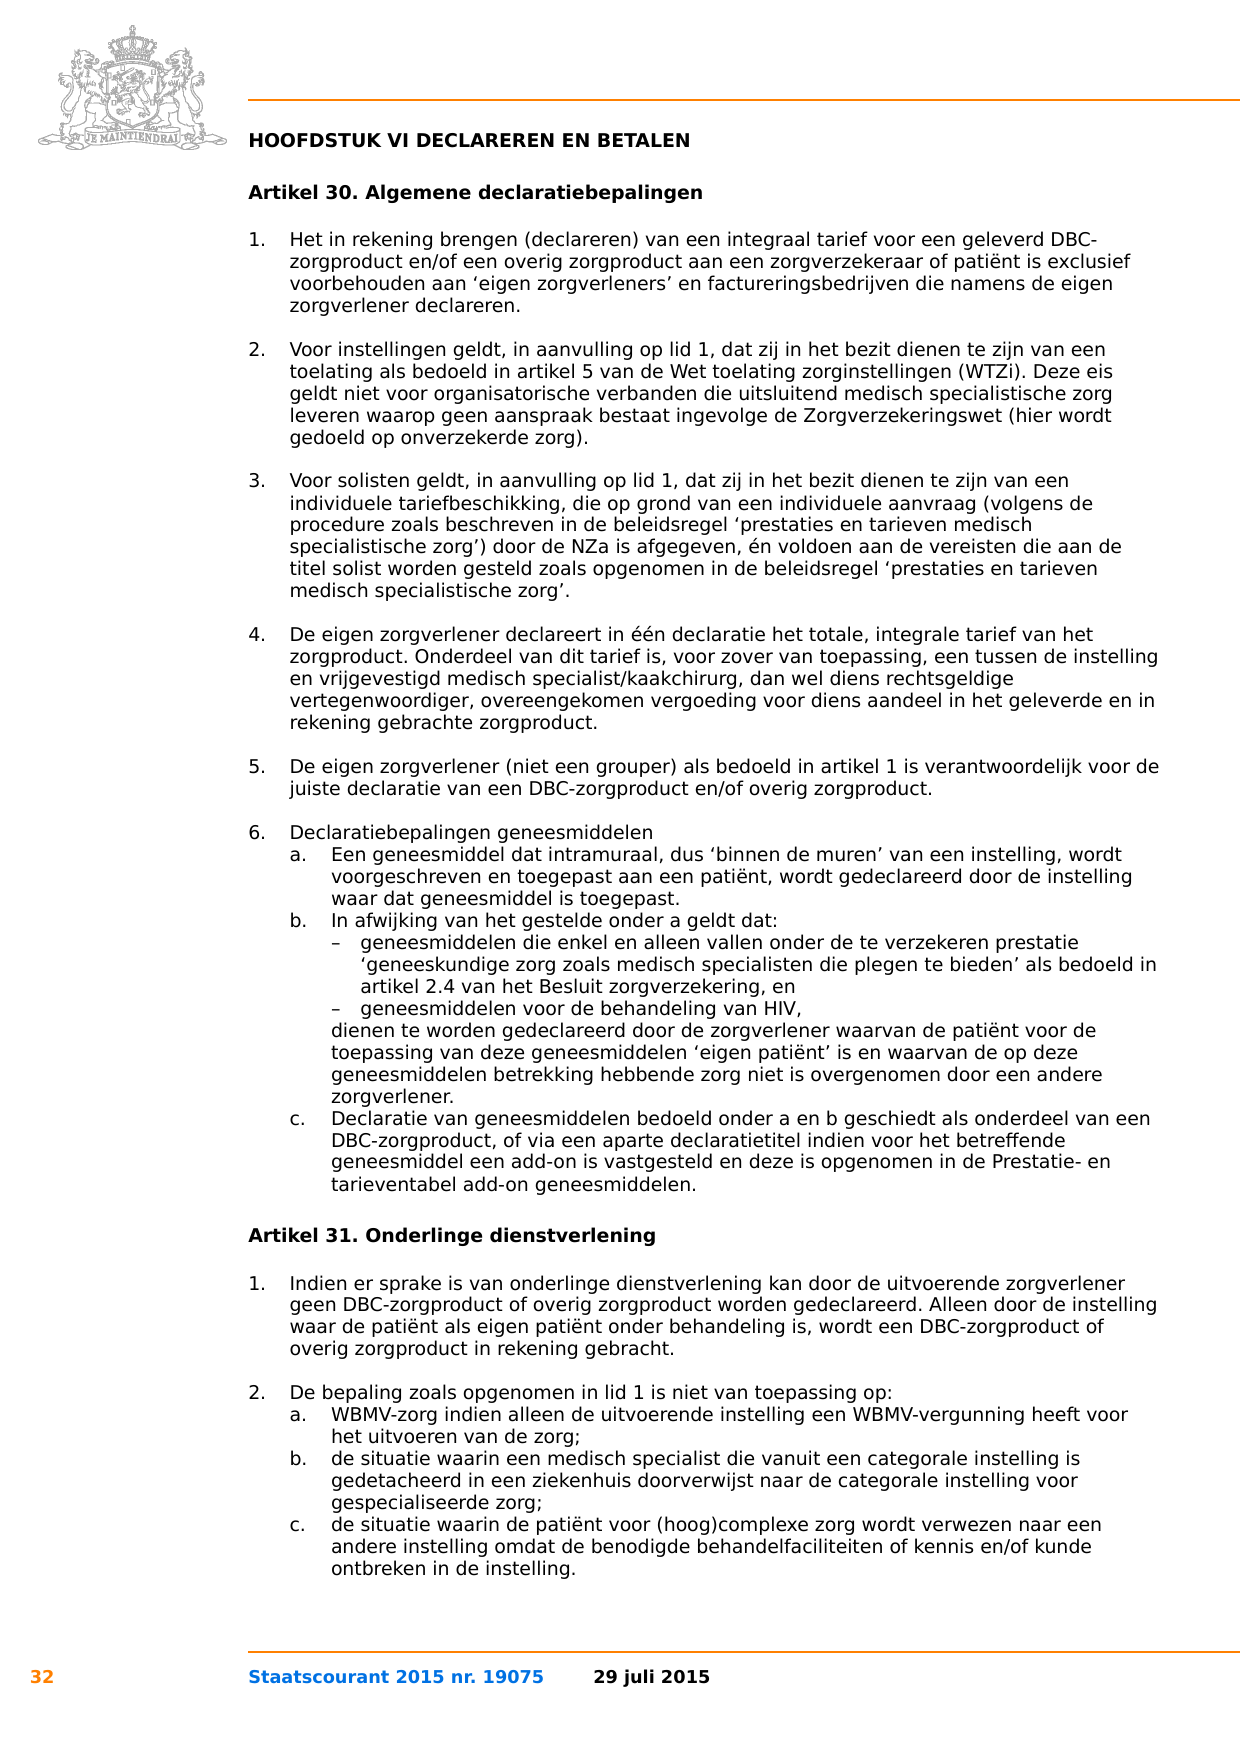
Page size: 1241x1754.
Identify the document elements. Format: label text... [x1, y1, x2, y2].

text 3. Voor solisten geldt, in aanvulling op lid 1, dat zij in het bezit dienen te zijn van een individuele tariefbeschikking, die op grond van een individuele aanvraag (volgens de procedure zoals beschreven in de beleidsregel ‘prestaties en tarieven medisch specialistische zorg’) door de NZa is afgegeven, én voldoen aan de vereisten die aan de titel solist worden gesteld zoals opgenomen in de beleidsregel ‘prestaties en tarieven medisch specialistische zorg’. [248, 470, 1163, 602]
text 1. Het in rekening brengen (declareren) van een integraal tarief voor een geleverd DBC-zorgproduct en/of een overig zorgproduct aan een zorgverzekeraar of patiënt is exclusief voorbehouden aan ‘eigen zorgverleners’ en factureringsbedrijven die namens de eigen zorgverlener declareren. [248, 229, 1163, 317]
text – geneesmiddelen voor de behandeling van HIV, [331, 998, 1163, 1019]
text 2. De bepaling zoals opgenomen in lid 1 is niet van toepassing op: [248, 1382, 1163, 1404]
text c. de situatie waarin de patiënt voor (hoog)complexe zorg wordt verwezen naar een andere instelling omdat de benodigde behandelfaciliteiten of kennis en/of kunde ontbreken in de instelling. [289, 1514, 1163, 1580]
text 2. Voor instellingen geldt, in aanvulling op lid 1, dat zij in het bezit dienen te zijn van een toelating als bedoeld in artikel 5 van de Wet toelating zorginstellingen (WTZi). Deze eis geldt niet voor organisatorische verbanden die uitsluitend medisch specialistische zorg leveren waarop geen aanspraak bestaat ingevolge de Zorgverzekeringswet (hier wordt gedoeld op onverzekerde zorg). [248, 339, 1163, 448]
text 6. Declaratiebepalingen geneesmiddelen [248, 822, 1163, 844]
picture [38, 25, 227, 150]
text a. Een geneesmiddel dat intramuraal, dus ‘binnen de muren’ van een instelling, wordt voorgeschreven en toegepast aan een patiënt, wordt gedeclareerd door de instelling waar dat geneesmiddel is toegepast. [289, 844, 1163, 910]
text 4. De eigen zorgverlener declareert in één declaratie het totale, integrale tarief van het zorgproduct. Onderdeel van dit tarief is, voor zover van toepassing, een tussen de instelling en vrijgevestigd medisch specialist/kaakchirurg, dan wel diens rechtsgeldige vertegenwoordiger, overeengekomen vergoeding voor diens aandeel in het geleverde en in rekening gebrachte zorgproduct. [248, 624, 1163, 734]
text b. de situatie waarin een medisch specialist die vanuit een categorale instelling is gedetacheerd in een ziekenhuis doorverwijst naar de categorale instelling voor gespecialiseerde zorg; [289, 1448, 1163, 1514]
text 5. De eigen zorgverlener (niet een grouper) als bedoeld in artikel 1 is verantwoordelijk voor de juiste declaratie van een DBC-zorgproduct en/of overig zorgproduct. [248, 756, 1163, 800]
text dienen te worden gedeclareerd door de zorgverlener waarvan de patiënt voor de toepassing van deze geneesmiddelen ‘eigen patiënt’ is en waarvan de op deze geneesmiddelen betrekking hebbende zorg niet is overgenomen door een andere zorgverlener. [331, 1019, 1163, 1107]
subtitle HOOFDSTUK VI DECLAREREN EN BETALEN [248, 130, 1163, 152]
subtitle Artikel 30. Algemene declaratiebepalingen [248, 182, 1163, 204]
subtitle Artikel 31. Onderlinge dienstverlening [248, 1225, 1163, 1247]
text b. In afwijking van het gestelde onder a geldt dat: [289, 910, 1163, 932]
text c. Declaratie van geneesmiddelen bedoeld onder a en b geschiedt als onderdeel van een DBC-zorgproduct, of via een aparte declaratietitel indien voor het betreffende geneesmiddel een add-on is vastgesteld en deze is opgenomen in de Prestatie- en tarieventabel add-on geneesmiddelen. [289, 1107, 1163, 1195]
text a. WBMV-zorg indien alleen de uitvoerende instelling een WBMV-vergunning heeft voor het uitvoeren van de zorg; [289, 1404, 1163, 1448]
text – geneesmiddelen die enkel en alleen vallen onder de te verzekeren prestatie ‘geneeskundige zorg zoals medisch specialisten die plegen te bieden’ als bedoeld in artikel 2.4 van het Besluit zorgverzekering, en [331, 932, 1163, 998]
text 1. Indien er sprake is van onderlinge dienstverlening kan door de uitvoerende zorgverlener geen DBC-zorgproduct of overig zorgproduct worden gedeclareerd. Alleen door de instelling waar de patiënt als eigen patiënt onder behandeling is, wordt een DBC-zorgproduct of overig zorgproduct in rekening gebracht. [248, 1272, 1163, 1360]
